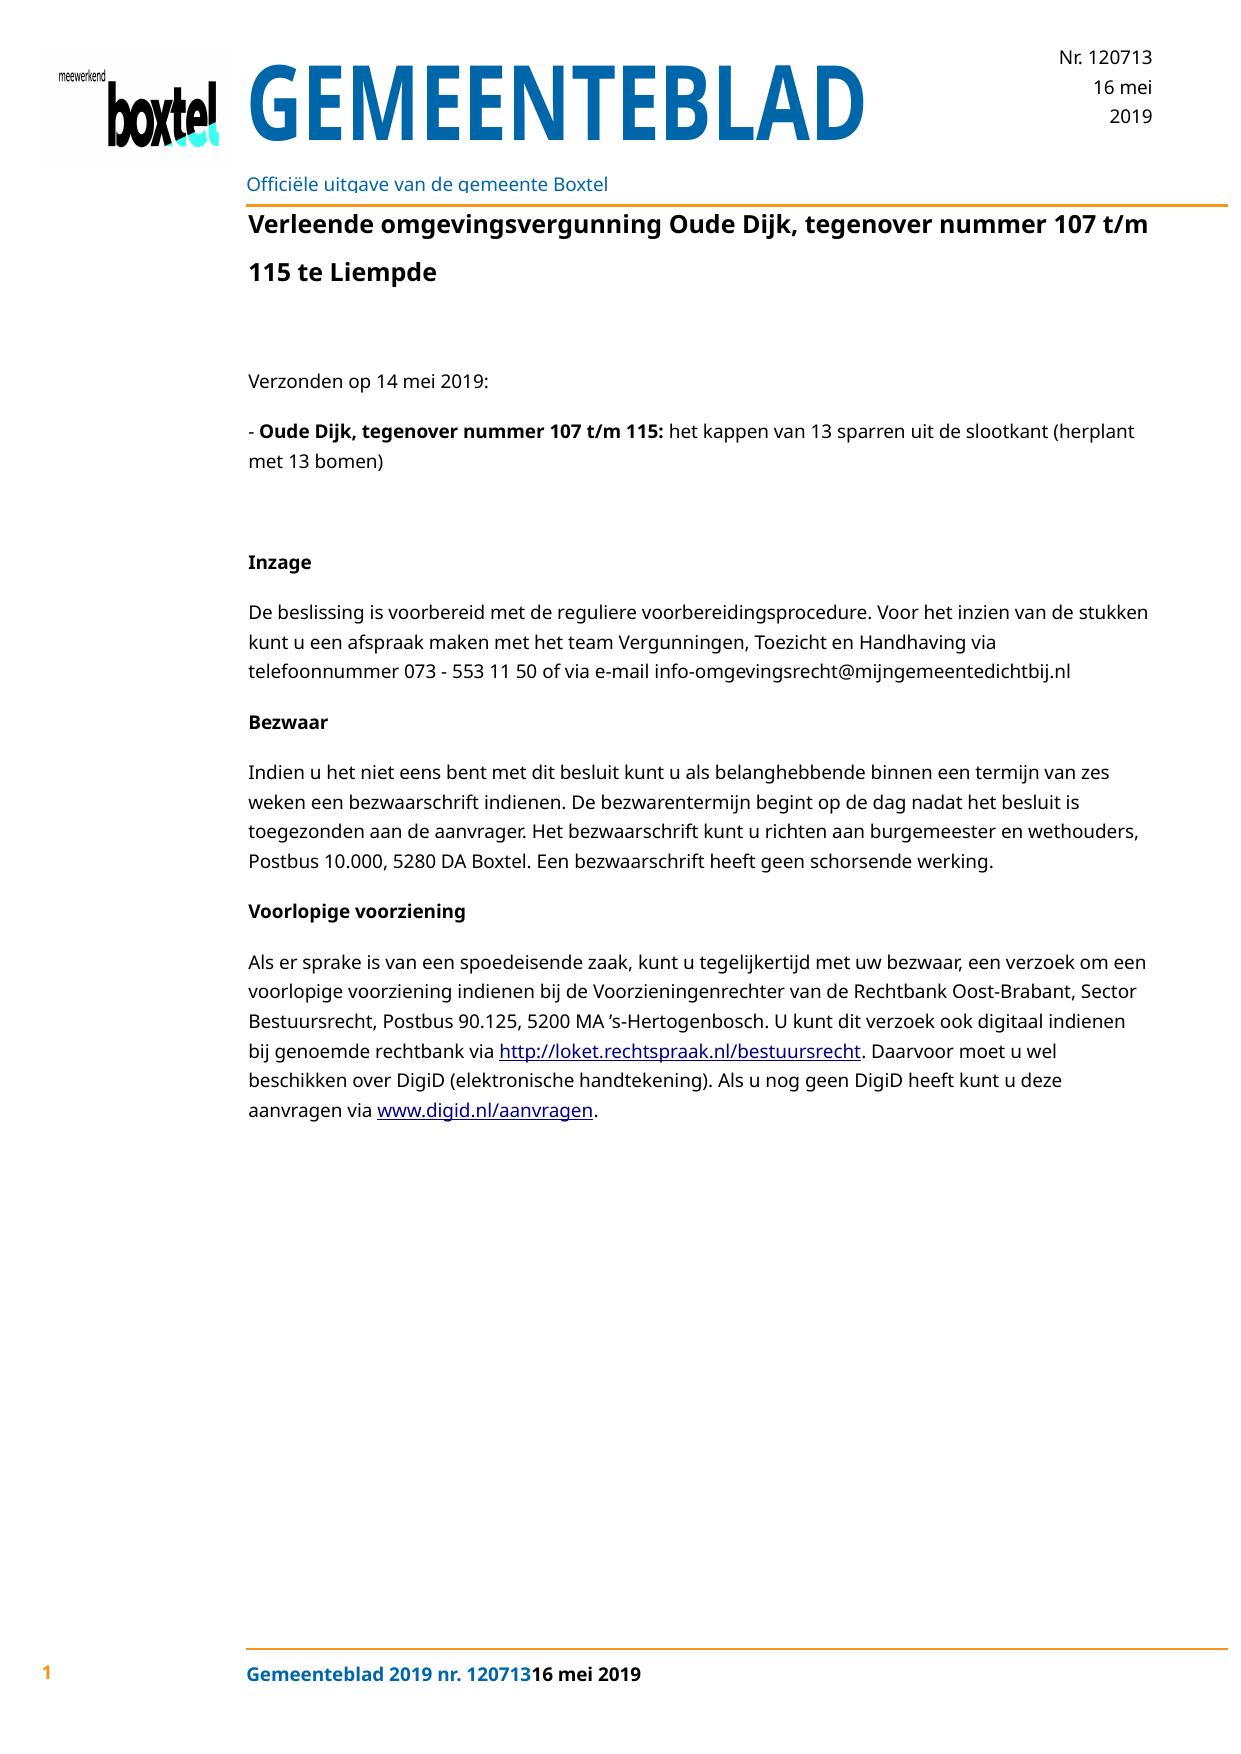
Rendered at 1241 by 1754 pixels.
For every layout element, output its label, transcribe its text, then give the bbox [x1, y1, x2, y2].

picture [41, 47, 231, 172]
text Als er sprake is van een spoedeisende zaak, kunt u tegelijkertijd met uw bezwaar, een verzoek om een voorlopige voorziening indienen bij de Voorzieningenrechter van de Rechtbank Oost-Brabant, Sector Bestuursrecht, Postbus 90.125, 5200 MA ’s-Hertogenbosch. U kunt dit verzoek ook digitaal indienen bij genoemde rechtbank via http://loket.rechtspraak.nl/bestuursrecht. Daarvoor moet u wel beschikken over DigiD (elektronische handtekening). Als u nog geen DigiD heeft kunt u deze aanvragen via www.digid.nl/aanvragen. [248, 949, 1152, 1123]
text Indien u het niet eens bent met dit besluit kunt u als belanghebbende binnen een termijn van zes weken een bezwaarschrift indienen. De bezwarentermijn begint op de dag nadat het besluit is toegezonden aan de aanvrager. Het bezwaarschrift kunt u richten aan burgemeester en wethouders, Postbus 10.000, 5280 DA Boxtel. Een bezwaarschrift heeft geen schorsende werking. [248, 759, 1152, 874]
text - Oude Dijk, tegenover nummer 107 t/m 115: het kappen van 13 sparren uit de slootkant (herplant met 13 bomen) [248, 419, 1152, 474]
text Bezwaar [248, 709, 1152, 735]
text De beslissing is voorbereid met de reguliere voorbereidingsprocedure. Voor het inzien van de stukken kunt u een afspraak maken met het team Vergunningen, Toezicht en Handhaving via telefoonnummer 073 - 553 11 50 of via e-mail info-omgevingsrecht@mijngemeentedichtbij.nl [248, 599, 1152, 684]
text Inzage [248, 549, 1152, 575]
text Verleende omgevingsvergunning Oude Dijk, tegenover nummer 107 t/m 115 te Liempde [248, 207, 1152, 288]
text Voorlopige voorziening [248, 899, 1152, 924]
text Verzonden op 14 mei 2019: [248, 368, 1152, 394]
